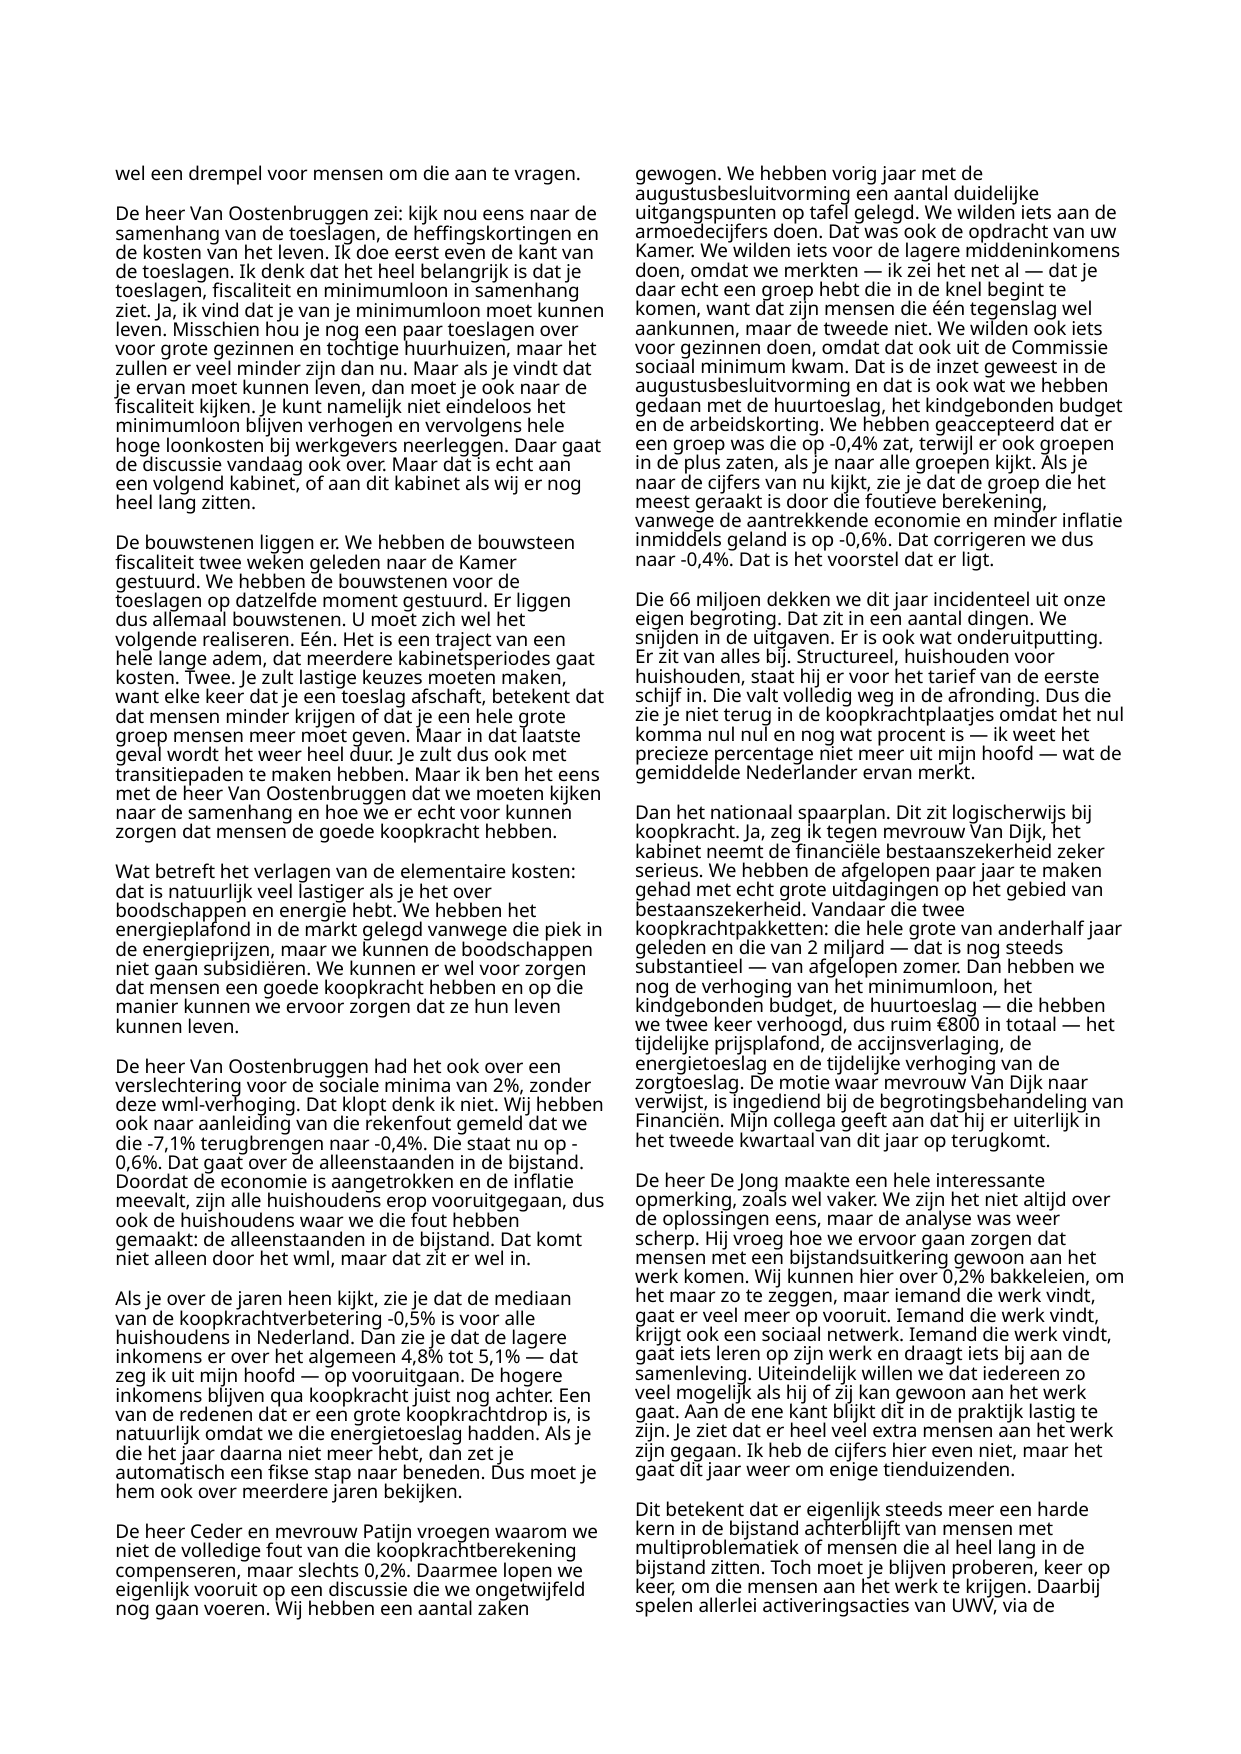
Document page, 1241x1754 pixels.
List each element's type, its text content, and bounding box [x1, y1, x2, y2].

text De heer De Jong maakte een hele interessante opmerking, zoals wel vaker. We zijn het niet altijd over de oplossingen eens, maar de analyse was weer scherp. Hij vroeg hoe we ervoor gaan zorgen dat mensen met een bijstandsuitkering gewoon aan het werk komen. Wij kunnen hier over 0,2% bakkeleien, om het maar zo te zeggen, maar iemand die werk vindt, gaat er veel meer op vooruit. Iemand die werk vindt, krijgt ook een sociaal netwerk. Iemand die werk vindt, gaat iets leren op zijn werk en draagt iets bij aan de samenleving. Uiteindelijk willen we dat iedereen zo veel mogelijk als hij of zij kan gewoon aan het werk gaat. Aan de ene kant blijkt dit in de praktijk lastig te zijn. Je ziet dat er heel veel extra mensen aan het werk zijn gegaan. Ik heb de cijfers hier even niet, maar het gaat dit jaar weer om enige tienduizenden. [635, 1172, 1125, 1480]
text Wat betreft het verlagen van de elementaire kosten: dat is natuurlijk veel lastiger als je het over boodschappen en energie hebt. We hebben het energieplafond in de markt gelegd vanwege die piek in de energieprijzen, maar we kunnen de boodschappen niet gaan subsidiëren. We kunnen er wel voor zorgen dat mensen een goede koopkracht hebben en op die manier kunnen we ervoor zorgen dat ze hun leven kunnen leven. [115, 863, 605, 1037]
text wel een drempel voor mensen om die aan te vragen. [115, 165, 605, 184]
text De bouwstenen liggen er. We hebben de bouwsteen fiscaliteit twee weken geleden naar de Kamer gestuurd. We hebben de bouwstenen voor de toeslagen op datzelfde moment gestuurd. Er liggen dus allemaal bouwstenen. U moet zich wel het volgende realiseren. Eén. Het is een traject van een hele lange adem, dat meerdere kabinetsperiodes gaat kosten. Twee. Je zult lastige keuzes moeten maken, want elke keer dat je een toeslag afschaft, betekent dat dat mensen minder krijgen of dat je een hele grote groep mensen meer moet geven. Maar in dat laatste geval wordt het weer heel duur. Je zult dus ook met transitiepaden te maken hebben. Maar ik ben het eens met de heer Van Oostenbruggen dat we moeten kijken naar de samenhang en hoe we er echt voor kunnen zorgen dat mensen de goede koopkracht hebben. [115, 534, 605, 843]
text Die 66 miljoen dekken we dit jaar incidenteel uit onze eigen begroting. Dat zit in een aantal dingen. We snijden in de uitgaven. Er is ook wat onderuitputting. Er zit van alles bij. Structureel, huishouden voor huishouden, staat hij er voor het tarief van de eerste schijf in. Die valt volledig weg in de afronding. Dus die zie je niet terug in de koopkrachtplaatjes omdat het nul komma nul nul en nog wat procent is — ik weet het precieze percentage niet meer uit mijn hoofd — wat de gemiddelde Nederlander ervan merkt. [635, 591, 1125, 783]
text Dan het nationaal spaarplan. Dit zit logischerwijs bij koopkracht. Ja, zeg ik tegen mevrouw Van Dijk, het kabinet neemt de financiële bestaanszekerheid zeker serieus. We hebben de afgelopen paar jaar te maken gehad met echt grote uitdagingen op het gebied van bestaanszekerheid. Vandaar die twee koopkrachtpakketten: die hele grote van anderhalf jaar geleden en die van 2 miljard — dat is nog steeds substantieel — van afgelopen zomer. Dan hebben we nog de verhoging van het minimumloon, het kindgebonden budget, de huurtoeslag — die hebben we twee keer verhoogd, dus ruim €800 in totaal — het tijdelijke prijsplafond, de accijnsverlaging, de energietoeslag en de tijdelijke verhoging van de zorgtoeslag. De motie waar mevrouw Van Dijk naar verwijst, is ingediend bij de begrotingsbehandeling van Financiën. Mijn collega geeft aan dat hij er uiterlijk in het tweede kwartaal van dit jaar op terugkomt. [635, 804, 1125, 1151]
text De heer Van Oostenbruggen had het ook over een verslechtering voor de sociale minima van 2%, zonder deze wml-verhoging. Dat klopt denk ik niet. Wij hebben ook naar aanleiding van die rekenfout gemeld dat we die -7,1% terugbrengen naar -0,4%. Die staat nu op -0,6%. Dat gaat over de alleenstaanden in de bijstand. Doordat de economie is aangetrokken en de inflatie meevalt, zijn alle huishoudens erop vooruitgegaan, dus ook de huishoudens waar we die fout hebben gemaakt: de alleenstaanden in de bijstand. Dat komt niet alleen door het wml, maar dat zit er wel in. [115, 1058, 605, 1269]
text gewogen. We hebben vorig jaar met de augustusbesluitvorming een aantal duidelijke uitgangspunten op tafel gelegd. We wilden iets aan de armoedecijfers doen. Dat was ook de opdracht van uw Kamer. We wilden iets voor de lagere middeninkomens doen, omdat we merkten — ik zei het net al — dat je daar echt een groep hebt die in de knel begint te komen, want dat zijn mensen die één tegenslag wel aankunnen, maar de tweede niet. We wilden ook iets voor gezinnen doen, omdat dat ook uit de Commissie sociaal minimum kwam. Dat is de inzet geweest in de augustusbesluitvorming en dat is ook wat we hebben gedaan met de huurtoeslag, het kindgebonden budget en de arbeidskorting. We hebben geaccepteerd dat er een groep was die op -0,4% zat, terwijl er ook groepen in de plus zaten, als je naar alle groepen kijkt. Als je naar de cijfers van nu kijkt, zie je dat de groep die het meest geraakt is door die foutieve berekening, vanwege de aantrekkende economie en minder inflatie inmiddels geland is op -0,6%. Dat corrigeren we dus naar -0,4%. Dat is het voorstel dat er ligt. [635, 165, 1125, 570]
text De heer Van Oostenbruggen zei: kijk nou eens naar de samenhang van de toeslagen, de heffingskortingen en de kosten van het leven. Ik doe eerst even de kant van de toeslagen. Ik denk dat het heel belangrijk is dat je toeslagen, fiscaliteit en minimumloon in samenhang ziet. Ja, ik vind dat je van je minimumloon moet kunnen leven. Misschien hou je nog een paar toeslagen over voor grote gezinnen en tochtige huurhuizen, maar het zullen er veel minder zijn dan nu. Maar als je vindt dat je ervan moet kunnen leven, dan moet je ook naar de fiscaliteit kijken. Je kunt namelijk niet eindeloos het minimumloon blijven verhogen en vervolgens hele hoge loonkosten bij werkgevers neerleggen. Daar gaat de discussie vandaag ook over. Maar dat is echt aan een volgend kabinet, of aan dit kabinet als wij er nog heel lang zitten. [115, 205, 605, 514]
text De heer Ceder en mevrouw Patijn vroegen waarom we niet de volledige fout van die koopkrachtberekening compenseren, maar slechts 0,2%. Daarmee lopen we eigenlijk vooruit op een discussie die we ongetwijfeld nog gaan voeren. Wij hebben een aantal zaken [115, 1523, 605, 1619]
text Dit betekent dat er eigenlijk steeds meer een harde kern in de bijstand achterblijft van mensen met multiproblematiek of mensen die al heel lang in de bijstand zitten. Toch moet je blijven proberen, keer op keer, om die mensen aan het werk te krijgen. Daarbij spelen allerlei activeringsacties van UWV, via de [635, 1501, 1125, 1616]
text Als je over de jaren heen kijkt, zie je dat de mediaan van de koopkrachtverbetering -0,5% is voor alle huishoudens in Nederland. Dan zie je dat de lagere inkomens er over het algemeen 4,8% tot 5,1% — dat zeg ik uit mijn hoofd — op vooruitgaan. De hogere inkomens blijven qua koopkracht juist nog achter. Een van de redenen dat er een grote koopkrachtdrop is, is natuurlijk omdat we die energietoeslag hadden. Als je die het jaar daarna niet meer hebt, dan zet je automatisch een fikse stap naar beneden. Dus moet je hem ook over meerdere jaren bekijken. [115, 1290, 605, 1502]
